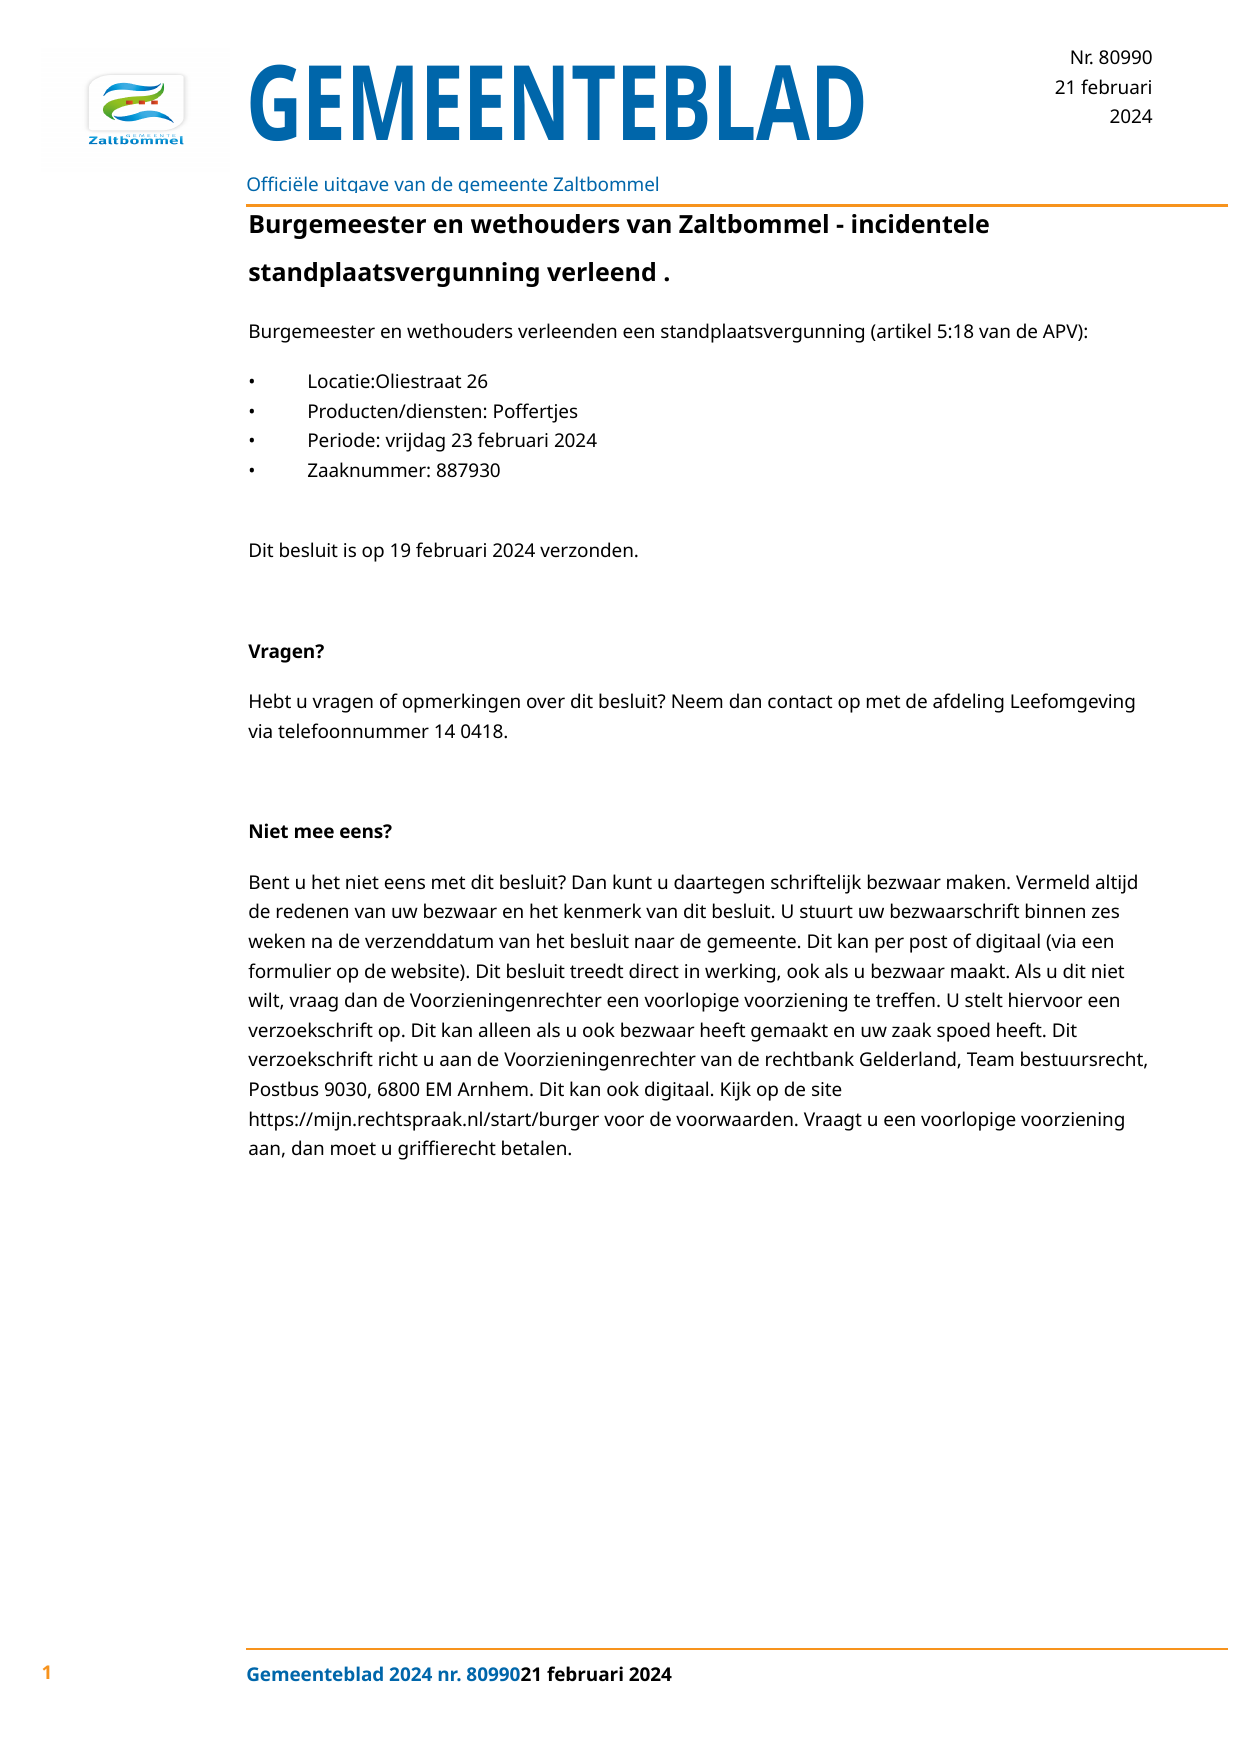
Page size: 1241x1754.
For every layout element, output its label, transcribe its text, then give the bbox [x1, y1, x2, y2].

picture [41, 47, 231, 172]
text Burgemeester en wethouders van Zaltbommel - incidentele standplaatsvergunning verleend . [248, 207, 1152, 288]
list Zaaknummer: 887930 [248, 457, 1152, 483]
text Niet mee eens? [248, 819, 1152, 844]
text Dit besluit is op 19 februari 2024 verzonden. [248, 537, 1152, 563]
text Bent u het niet eens met dit besluit? Dan kunt u daartegen schriftelijk bezwaar maken. Vermeld altijd de redenen van uw bezwaar en het kenmerk van dit besluit. U stuurt uw bezwaarschrift binnen zes weken na de verzenddatum van het besluit naar de gemeente. Dit kan per post of digitaal (via een formulier op de website). Dit besluit treedt direct in werking, ook als u bezwaar maakt. Als u dit niet wilt, vraag dan de Voorzieningenrechter een voorlopige voorziening te treffen. U stelt hiervoor een verzoekschrift op. Dit kan alleen als u ook bezwaar heeft gemaakt en uw zaak spoed heeft. Dit verzoekschrift richt u aan de Voorzieningenrechter van de rechtbank Gelderland, Team bestuursrecht, Postbus 9030, 6800 EM Arnhem. Dit kan ook digitaal. Kijk op de site https://mijn.rechtspraak.nl/start/burger voor de voorwaarden. Vraagt u een voorlopige voorziening aan, dan moet u griffierecht betalen. [248, 869, 1152, 1161]
text Vragen? [248, 638, 1152, 664]
list Locatie:Oliestraat 26 [248, 368, 1152, 394]
text Hebt u vragen of opmerkingen over dit besluit? Neem dan contact op met de afdeling Leefomgeving via telefoonnummer 14 0418. [248, 688, 1152, 744]
text Burgemeester en wethouders verleenden een standplaatsvergunning (artikel 5:18 van de APV): [248, 318, 1152, 344]
list Producten/diensten: Poffertjes [248, 398, 1152, 424]
list Periode: vrijdag 23 februari 2024 [248, 427, 1152, 453]
